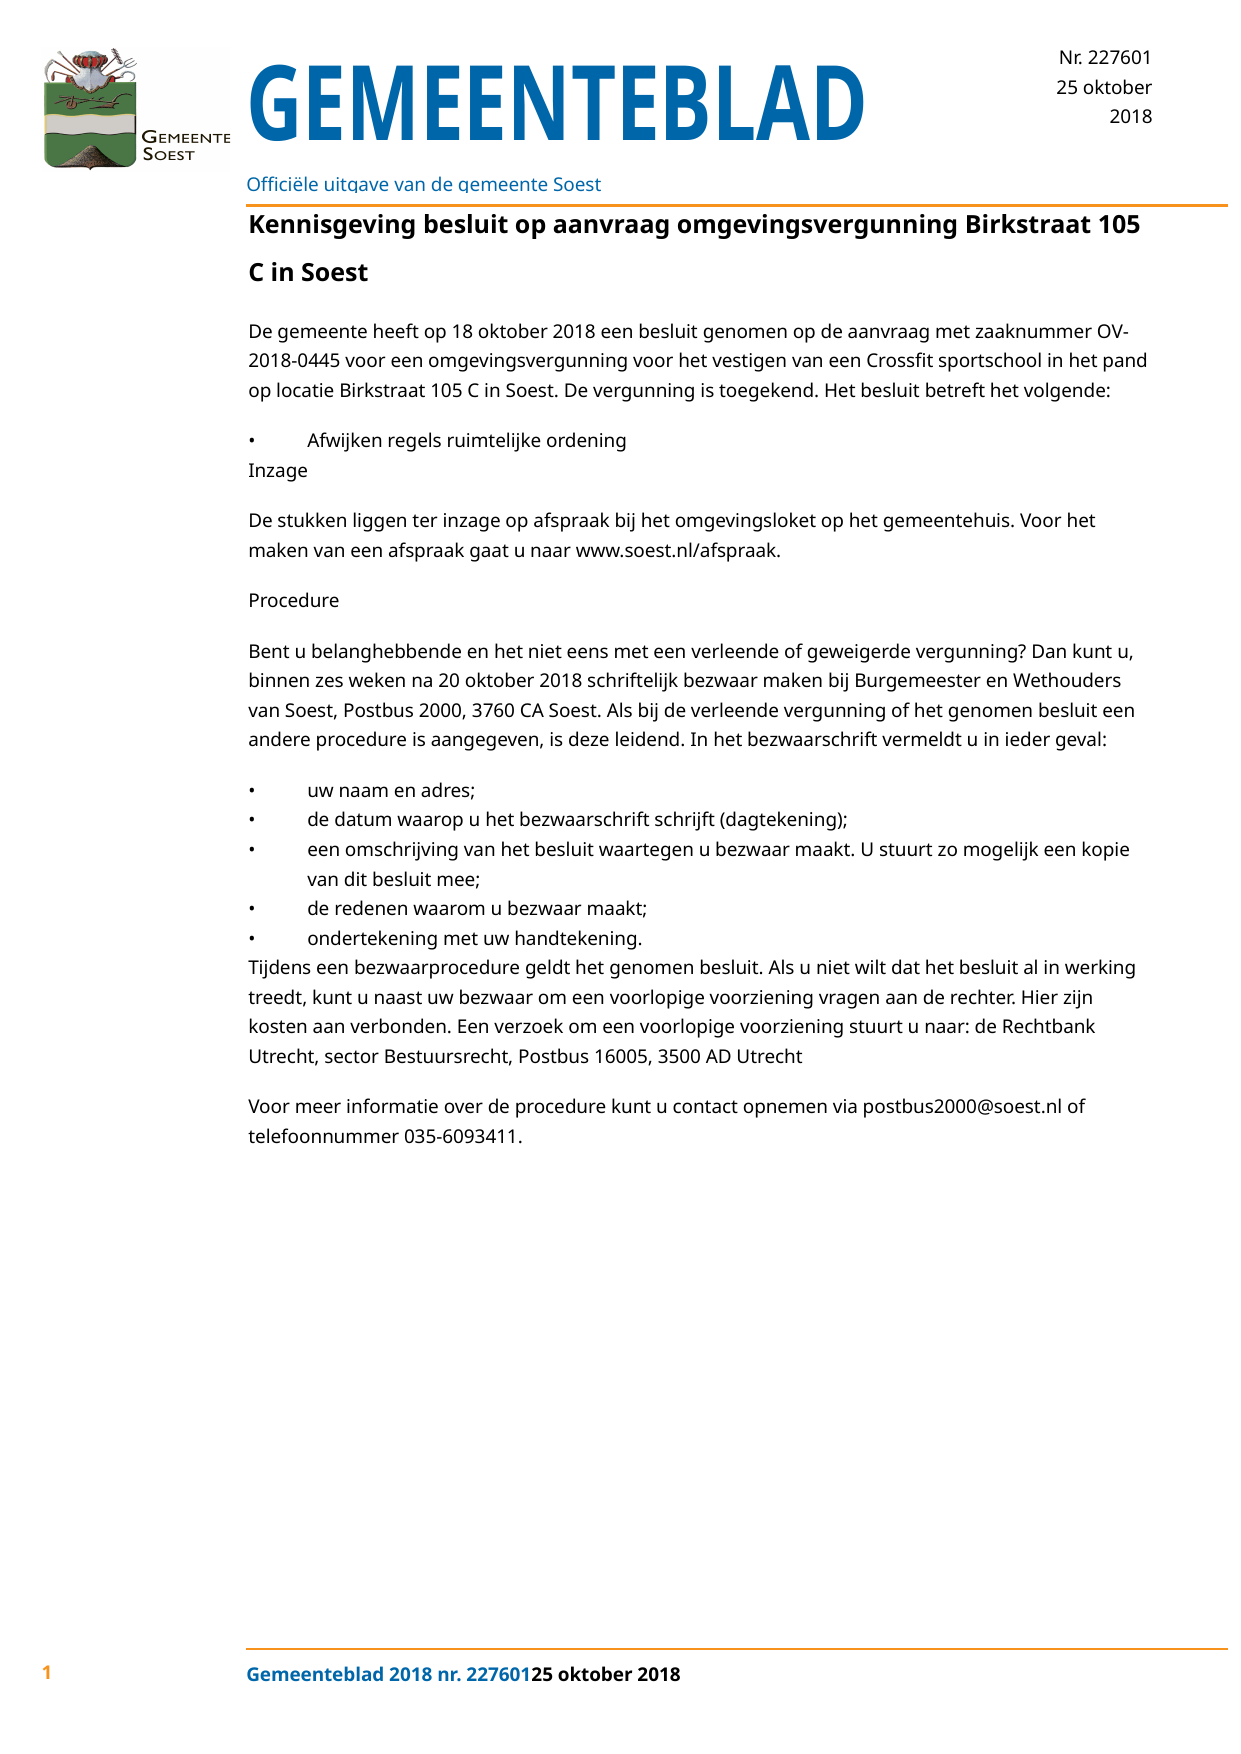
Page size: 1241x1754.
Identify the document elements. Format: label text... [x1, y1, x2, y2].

list de datum waarop u het bezwaarschrift schrijft (dagtekening); [248, 807, 1152, 832]
list de redenen waarom u bezwaar maakt; [248, 895, 1152, 921]
picture [41, 47, 231, 172]
text Procedure [248, 587, 1152, 613]
list een omschrijving van het besluit waartegen u bezwaar maakt. U stuurt zo mogelijk een kopie van dit besluit mee; [248, 836, 1152, 892]
text Kennisgeving besluit op aanvraag omgevingsvergunning Birkstraat 105 C in Soest [248, 207, 1152, 288]
text Bent u belanghebbende en het niet eens met een verleende of geweigerde vergunning? Dan kunt u, binnen zes weken na 20 oktober 2018 schriftelijk bezwaar maken bij Burgemeester en Wethouders van Soest, Postbus 2000, 3760 CA Soest. Als bij de verleende vergunning of het genomen besluit een andere procedure is aangegeven, is deze leidend. In het bezwaarschrift vermeldt u in ieder geval: [248, 638, 1152, 752]
text Inzage [248, 457, 1152, 483]
list uw naam en adres; [248, 777, 1152, 803]
text Voor meer informatie over de procedure kunt u contact opnemen via postbus2000@soest.nl of telefoonnummer 035-6093411. [248, 1094, 1152, 1149]
list ondertekening met uw handtekening. [248, 925, 1152, 951]
text De stukken liggen ter inzage op afspraak bij het omgevingsloket op het gemeentehuis. Voor het maken van een afspraak gaat u naar www.soest.nl/afspraak. [248, 507, 1152, 563]
text De gemeente heeft op 18 oktober 2018 een besluit genomen op de aanvraag met zaaknummer OV-2018-0445 voor een omgevingsvergunning voor het vestigen van een Crossfit sportschool in het pand op locatie Birkstraat 105 C in Soest. De vergunning is toegekend. Het besluit betreft het volgende: [248, 318, 1152, 403]
list Afwijken regels ruimtelijke ordening [248, 427, 1152, 453]
text Tijdens een bezwaarprocedure geldt het genomen besluit. Als u niet wilt dat het besluit al in werking treedt, kunt u naast uw bezwaar om een voorlopige voorziening vragen aan de rechter. Hier zijn kosten aan verbonden. Een verzoek om een voorlopige voorziening stuurt u naar: de Rechtbank Utrecht, sector Bestuursrecht, Postbus 16005, 3500 AD Utrecht [248, 954, 1152, 1069]
